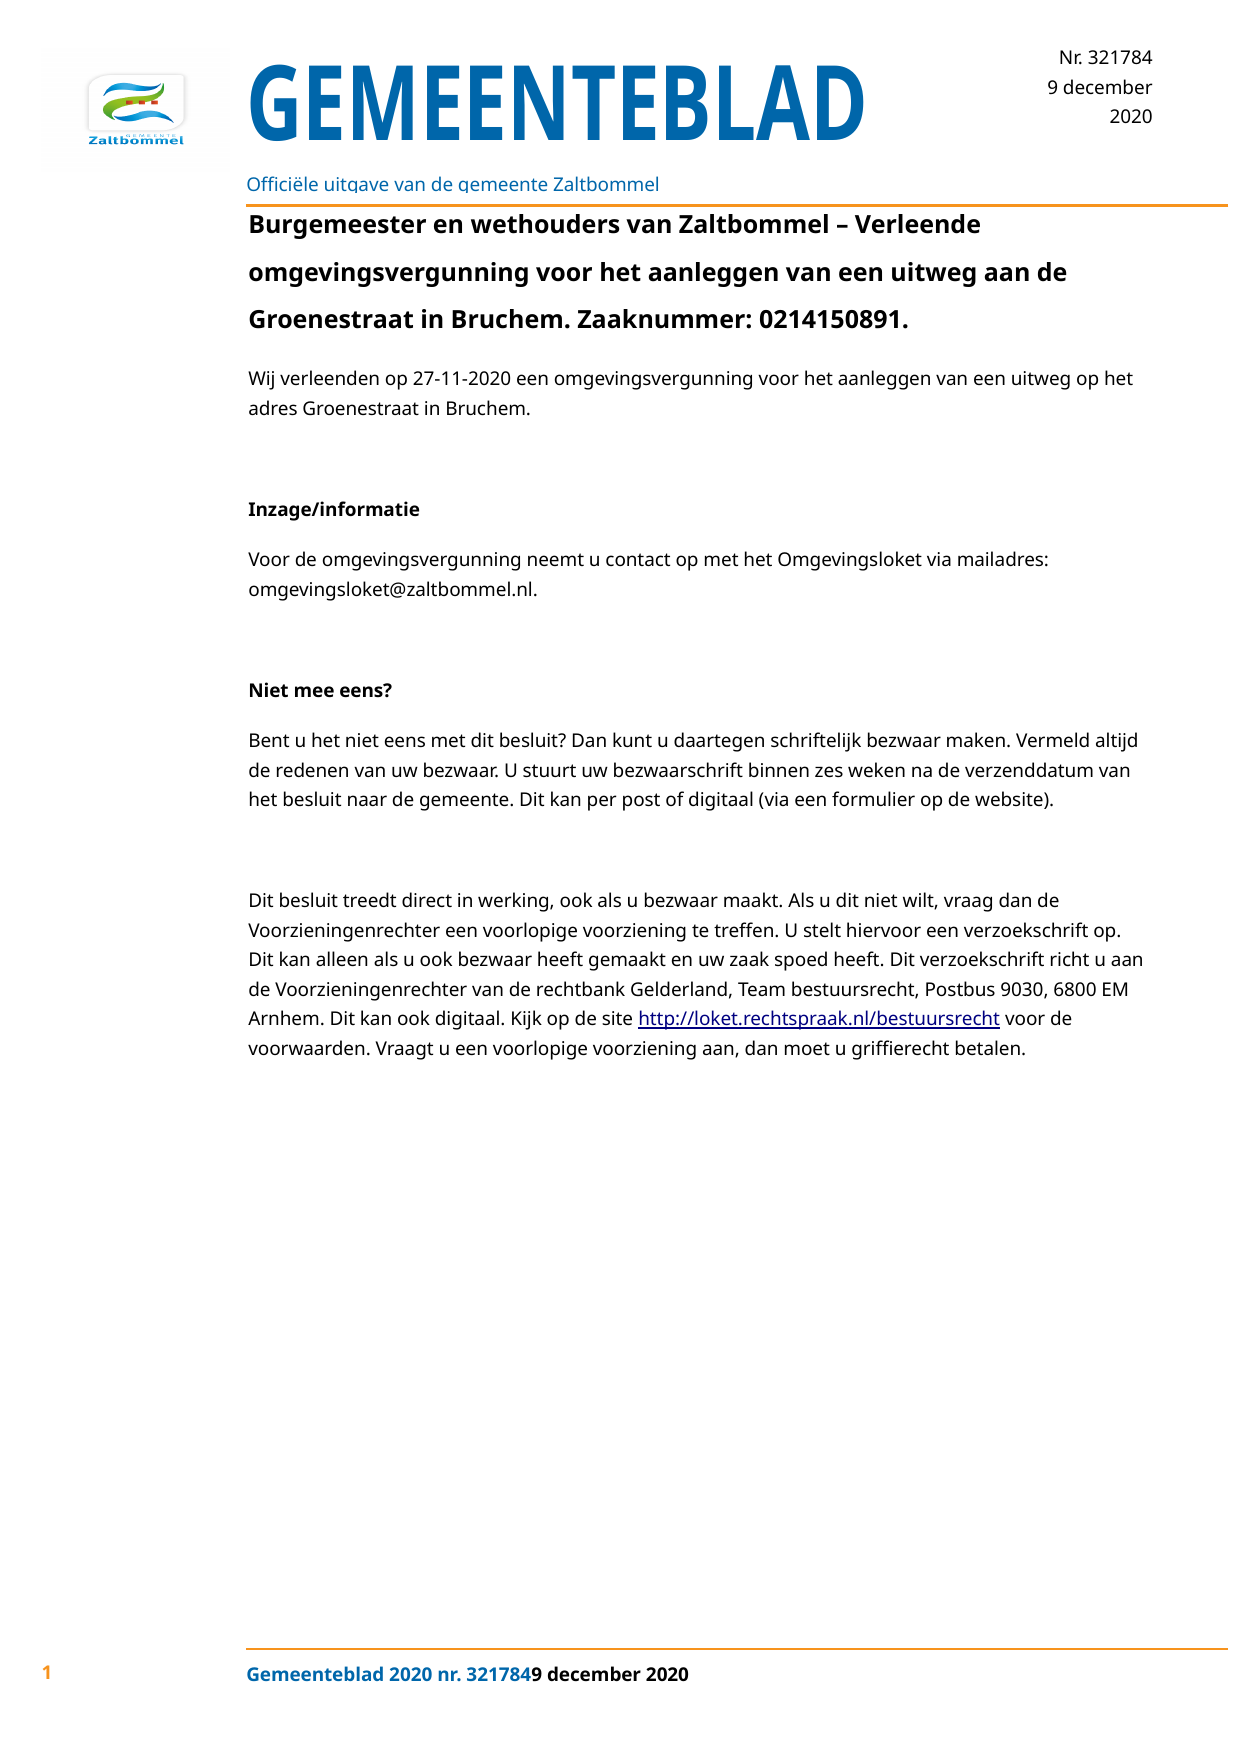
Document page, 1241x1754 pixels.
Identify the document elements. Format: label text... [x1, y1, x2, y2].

text Voor de omgevingsvergunning neemt u contact op met het Omgevingsloket via mailadres: omgevingsloket@zaltbommel.nl. [248, 546, 1152, 602]
text Inzage/informatie [248, 496, 1152, 522]
text Bent u het niet eens met dit besluit? Dan kunt u daartegen schriftelijk bezwaar maken. Vermeld altijd de redenen van uw bezwaar. U stuurt uw bezwaarschrift binnen zes weken na de verzenddatum van het besluit naar de gemeente. Dit kan per post of digitaal (via een formulier op de website). [248, 727, 1152, 812]
picture [41, 47, 231, 172]
text Niet mee eens? [248, 677, 1152, 702]
text Dit besluit treedt direct in werking, ook als u bezwaar maakt. Als u dit niet wilt, vraag dan de Voorzieningenrechter een voorlopige voorziening te treffen. U stelt hiervoor een verzoekschrift op. Dit kan alleen als u ook bezwaar heeft gemaakt en uw zaak spoed heeft. Dit verzoekschrift richt u aan de Voorzieningenrechter van de rechtbank Gelderland, Team bestuursrecht, Postbus 9030, 6800 EM Arnhem. Dit kan ook digitaal. Kijk op de site http://loket.rechtspraak.nl/bestuursrecht voor de voorwaarden. Vraagt u een voorlopige voorziening aan, dan moet u griffierecht betalen. [248, 887, 1152, 1061]
text Burgemeester en wethouders van Zaltbommel – Verleende omgevingsvergunning voor het aanleggen van een uitweg aan de Groenestraat in Bruchem. Zaaknummer: 0214150891. [248, 207, 1152, 336]
text Wij verleenden op 27-11-2020 een omgevingsvergunning voor het aanleggen van een uitweg op het adres Groenestraat in Bruchem. [248, 366, 1152, 421]
